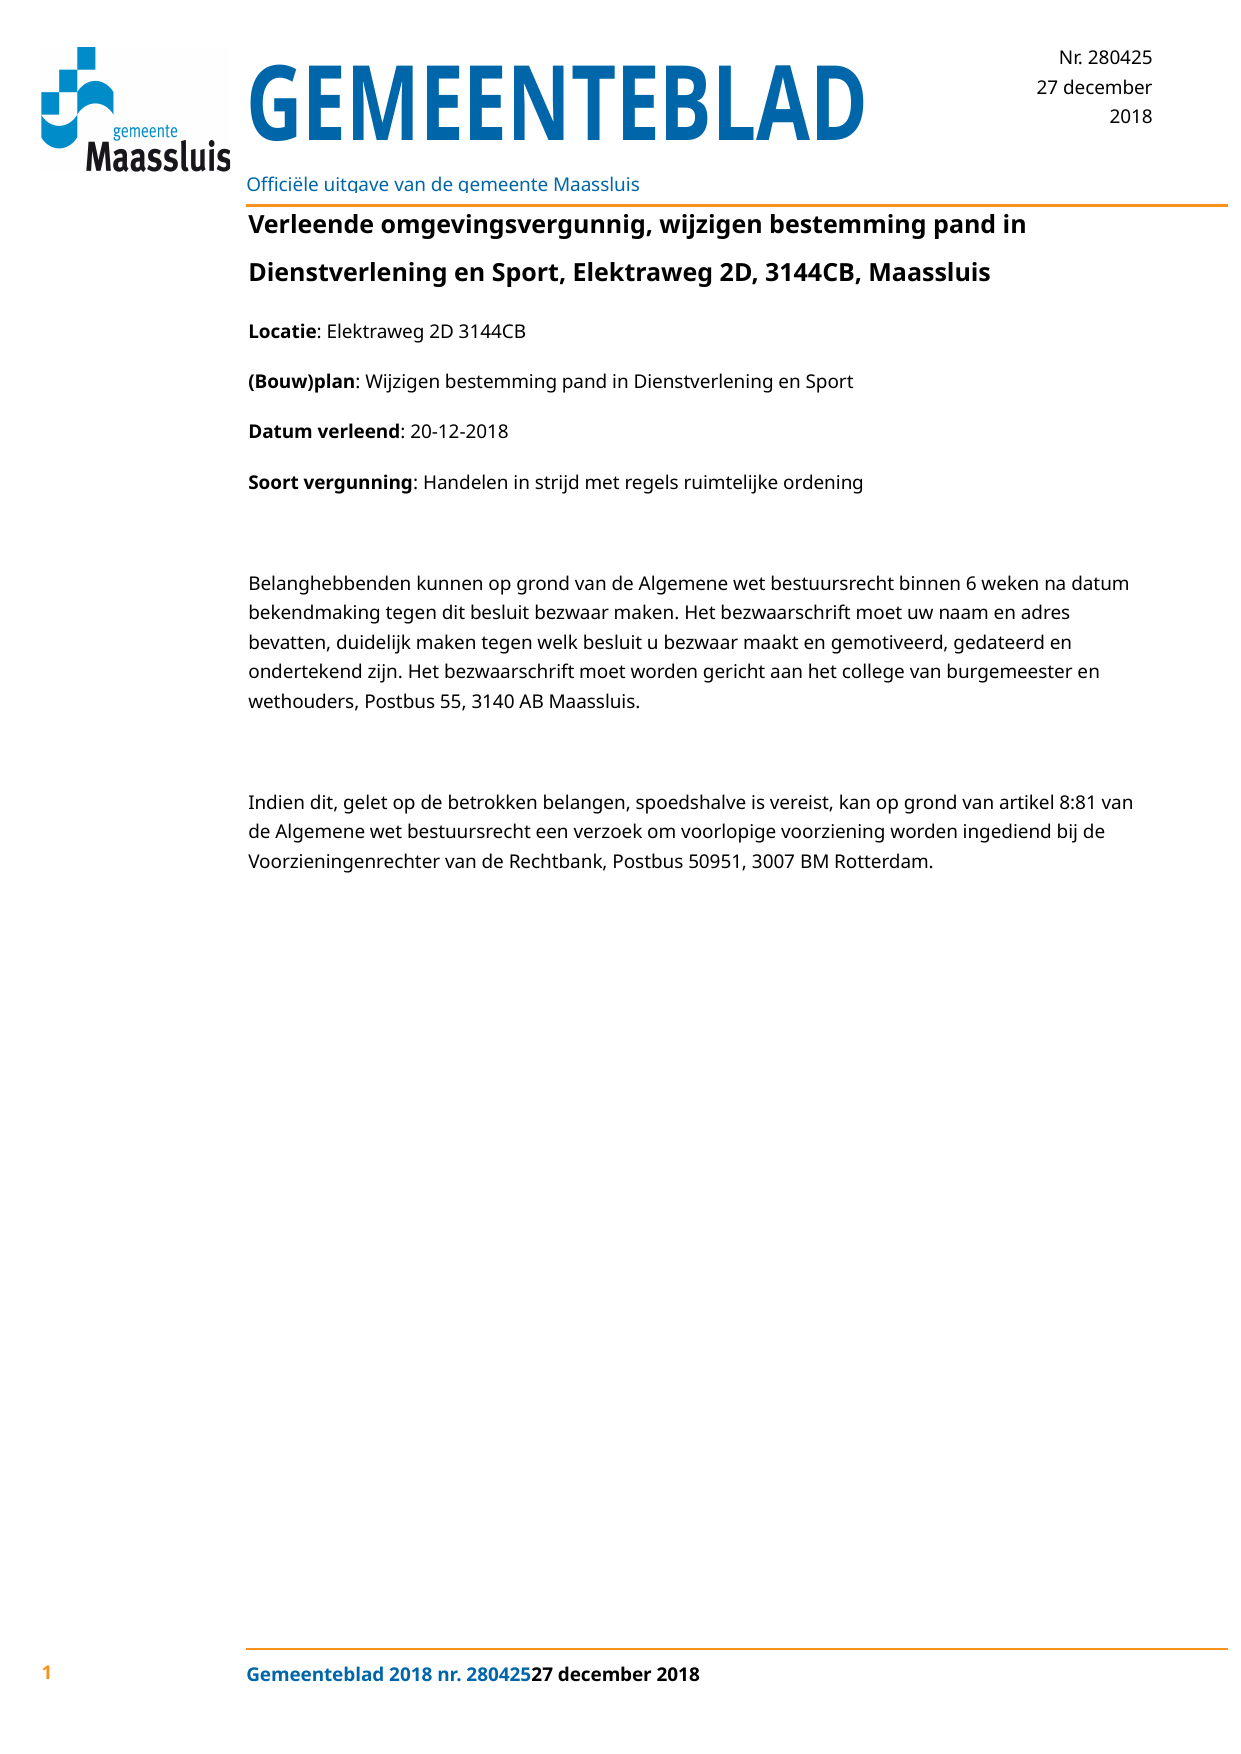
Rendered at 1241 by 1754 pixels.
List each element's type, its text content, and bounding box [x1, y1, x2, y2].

picture [41, 47, 77, 92]
text Datum verleend: 20-12-2018 [248, 419, 1152, 444]
picture [41, 47, 231, 172]
text (Bouw)plan: Wijzigen bestemming pand in Dienstverlening en Sport [248, 368, 1152, 394]
text Soort vergunning: Handelen in strijd met regels ruimtelijke ordening [248, 469, 1152, 495]
text Locatie: Elektraweg 2D 3144CB [248, 318, 1152, 344]
text Indien dit, gelet op de betrokken belangen, spoedshalve is vereist, kan op grond van artikel 8:81 van de Algemene wet bestuursrecht een verzoek om voorlopige voorziening worden ingediend bij de Voorzieningenrechter van de Rechtbank, Postbus 50951, 3007 BM Rotterdam. [248, 789, 1152, 874]
text Verleende omgevingsvergunnig, wijzigen bestemming pand in Dienstverlening en Sport, Elektraweg 2D, 3144CB, Maassluis [248, 207, 1152, 288]
text Belanghebbenden kunnen op grond van de Algemene wet bestuursrecht binnen 6 weken na datum bekendmaking tegen dit besluit bezwaar maken. Het bezwaarschrift moet uw naam en adres bevatten, duidelijk maken tegen welk besluit u bezwaar maakt en gemotiveerd, gedateerd en ondertekend zijn. Het bezwaarschrift moet worden gericht aan het college van burgemeester en wethouders, Postbus 55, 3140 AB Maassluis. [248, 570, 1152, 714]
